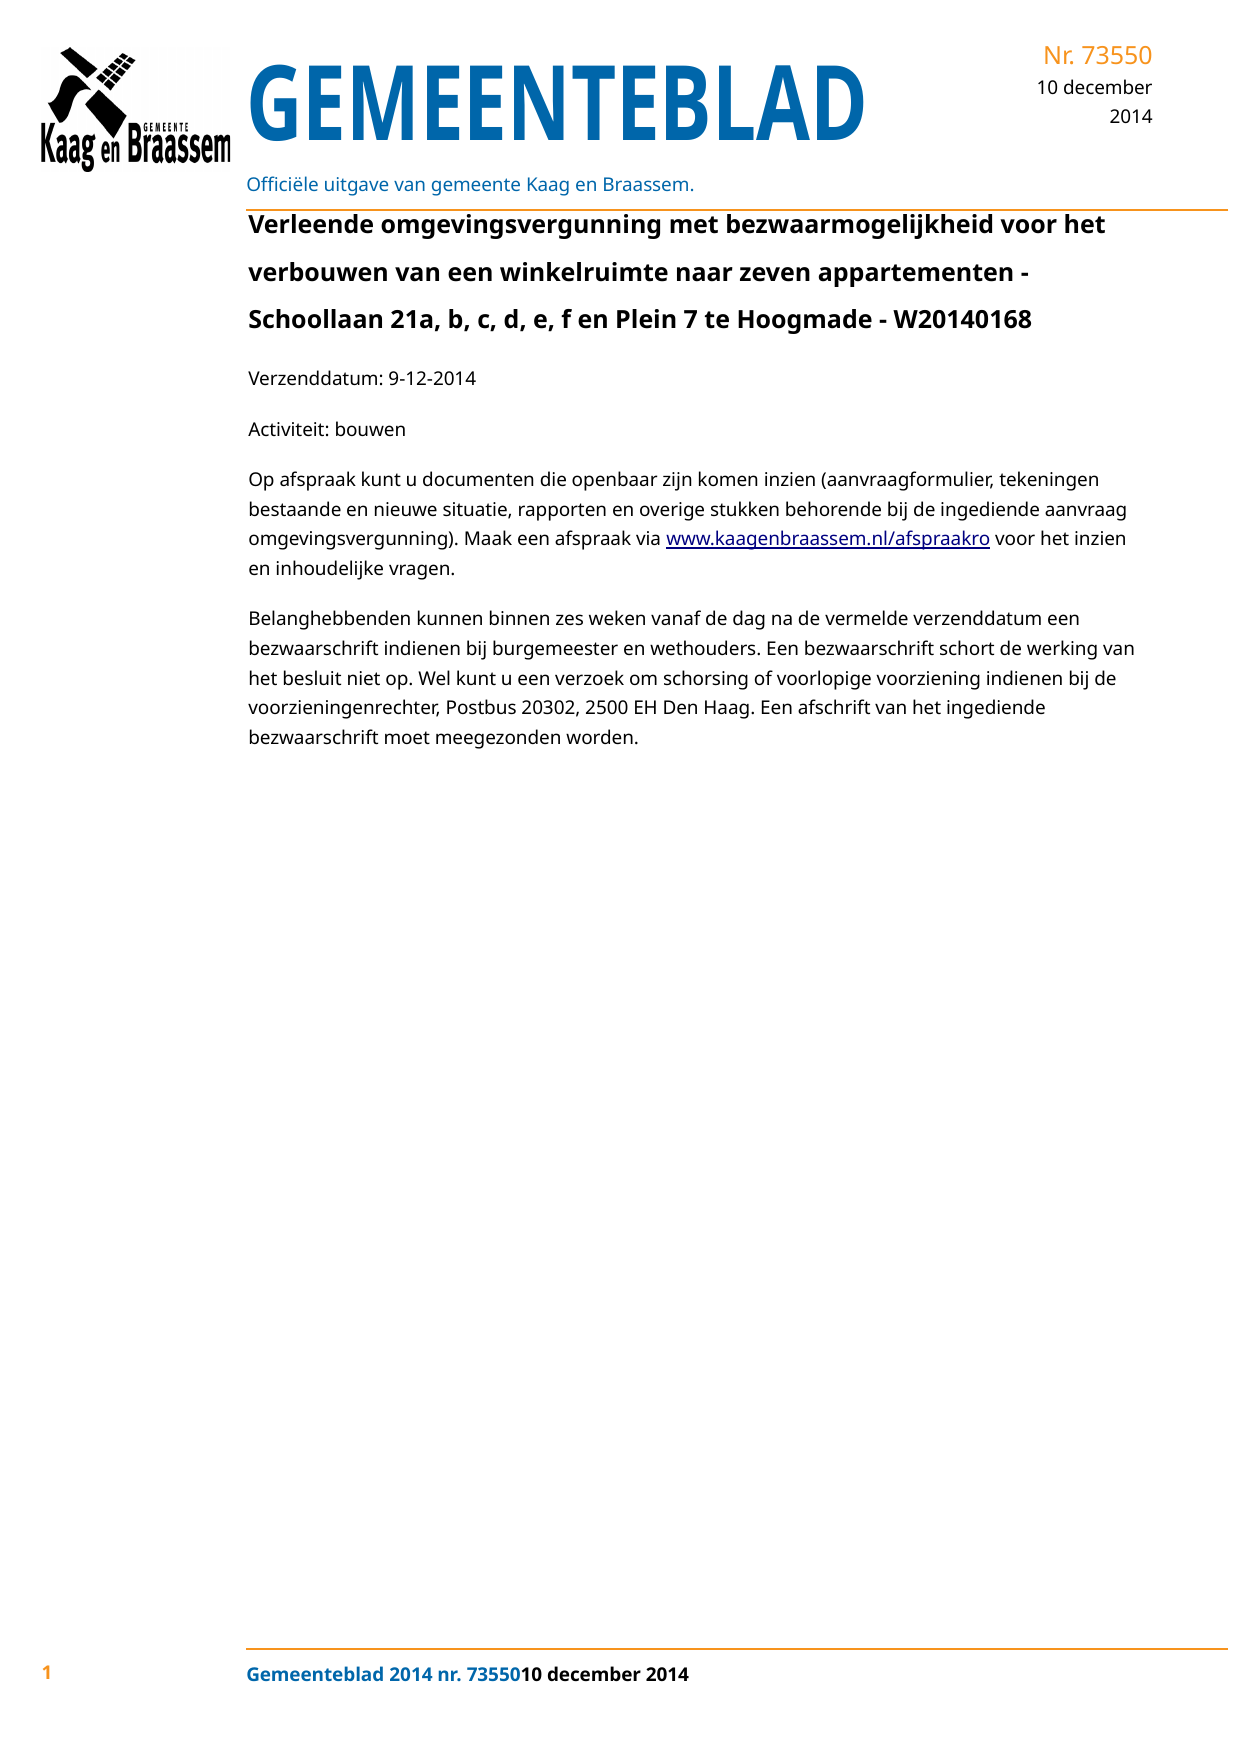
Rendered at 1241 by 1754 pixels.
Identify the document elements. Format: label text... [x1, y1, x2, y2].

picture [41, 47, 231, 172]
text Verzenddatum: 9-12-2014 [248, 366, 1152, 391]
text Op afspraak kunt u documenten die openbaar zijn komen inzien (aanvraagformulier, tekeningen bestaande en nieuwe situatie, rapporten en overige stukken behorende bij de ingediende aanvraag omgevingsvergunning). Maak een afspraak via www.kaagenbraassem.nl/afspraakro voor het inzien en inhoudelijke vragen. [248, 466, 1152, 581]
text Belanghebbenden kunnen binnen zes weken vanaf de dag na de vermelde verzenddatum een bezwaarschrift indienen bij burgemeester en wethouders. Een bezwaarschrift schort de werking van het besluit niet op. Wel kunt u een verzoek om schorsing of voorlopige voorziening indienen bij de voorzieningenrechter, Postbus 20302, 2500 EH Den Haag. Een afschrift van het ingediende bezwaarschrift moet meegezonden worden. [248, 606, 1152, 749]
text Activiteit: bouwen [248, 416, 1152, 442]
text Verleende omgevingsvergunning met bezwaarmogelijkheid voor het verbouwen van een winkelruimte naar zeven appartementen - Schoollaan 21a, b, c, d, e, f en Plein 7 te Hoogmade - W20140168 [248, 211, 1152, 336]
